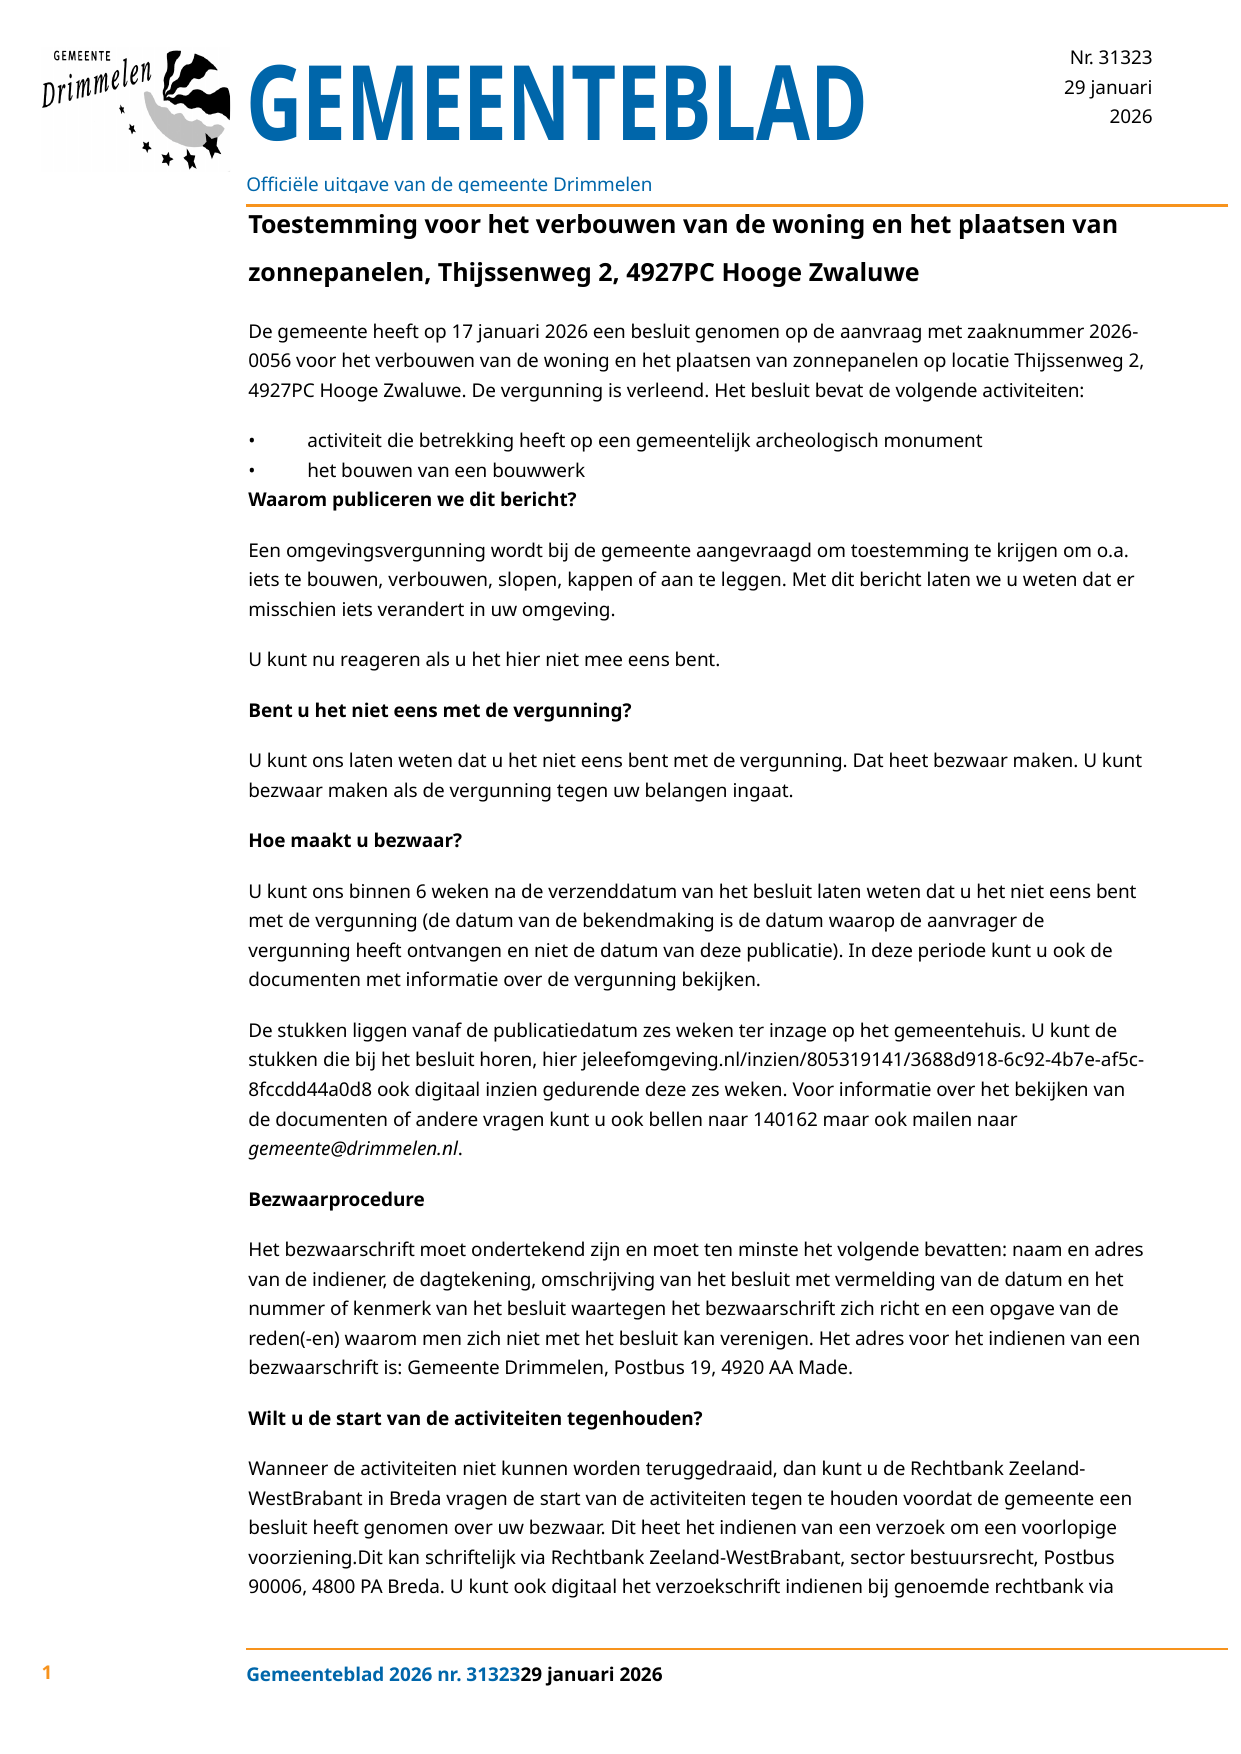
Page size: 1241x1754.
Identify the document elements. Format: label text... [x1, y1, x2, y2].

text Waarom publiceren we dit bericht? [248, 487, 1152, 512]
text De stukken liggen vanaf de publicatiedatum zes weken ter inzage op het gemeentehuis. U kunt de stukken die bij het besluit horen, hier jeleefomgeving.nl/inzien/805319141/3688d918-6c92-4b7e-af5c-8fccdd44a0d8 ook digitaal inzien gedurende deze zes weken. Voor informatie over het bekijken van de documenten of andere vragen kunt u ook bellen naar 140162 maar ook mailen naar gemeente@drimmelen.nl. [248, 1017, 1152, 1161]
list activiteit die betrekking heeft op een gemeentelijk archeologisch monument [248, 427, 1152, 453]
text Een omgevingsvergunning wordt bij de gemeente aangevraagd om toestemming te krijgen om o.a. iets te bouwen, verbouwen, slopen, kappen of aan te leggen. Met dit bericht laten we u weten dat er misschien iets verandert in uw omgeving. [248, 537, 1152, 622]
text Wilt u de start van de activiteiten tegenhouden? [248, 1405, 1152, 1431]
text U kunt ons laten weten dat u het niet eens bent met de vergunning. Dat heet bezwaar maken. U kunt bezwaar maken als de vergunning tegen uw belangen ingaat. [248, 747, 1152, 803]
text Het bezwaarschrift moet ondertekend zijn en moet ten minste het volgende bevatten: naam en adres van de indiener, de dagtekening, omschrijving van het besluit met vermelding van de datum en het nummer of kenmerk van het besluit waartegen het bezwaarschrift zich richt en een opgave van de reden(-en) waarom men zich niet met het besluit kan verenigen. Het adres voor het indienen van een bezwaarschrift is: Gemeente Drimmelen, Postbus 19, 4920 AA Made. [248, 1236, 1152, 1380]
text De gemeente heeft op 17 januari 2026 een besluit genomen op de aanvraag met zaaknummer 2026-0056 voor het verbouwen van de woning en het plaatsen van zonnepanelen op locatie Thijssenweg 2, 4927PC Hooge Zwaluwe. De vergunning is verleend. Het besluit bevat de volgende activiteiten: [248, 318, 1152, 403]
text Toestemming voor het verbouwen van de woning en het plaatsen van zonnepanelen, Thijssenweg 2, 4927PC Hooge Zwaluwe [248, 207, 1152, 288]
text Hoe maakt u bezwaar? [248, 827, 1152, 853]
list het bouwen van een bouwwerk [248, 457, 1152, 483]
text U kunt ons binnen 6 weken na de verzenddatum van het besluit laten weten dat u het niet eens bent met de vergunning (de datum van de bekendmaking is de datum waarop de aanvrager de vergunning heeft ontvangen en niet de datum van deze publicatie). In deze periode kunt u ook de documenten met informatie over de vergunning bekijken. [248, 878, 1152, 992]
picture [41, 47, 231, 172]
text U kunt nu reageren als u het hier niet mee eens bent. [248, 647, 1152, 672]
text Bezwaarprocedure [248, 1186, 1152, 1212]
text Bent u het niet eens met de vergunning? [248, 697, 1152, 723]
text Wanneer de activiteiten niet kunnen worden teruggedraaid, dan kunt u de Rechtbank Zeeland-WestBrabant in Breda vragen de start van de activiteiten tegen te houden voordat de gemeente een besluit heeft genomen over uw bezwaar. Dit heet het indienen van een verzoek om een voorlopige voorziening.Dit kan schriftelijk via Rechtbank Zeeland-WestBrabant, sector bestuursrecht, Postbus 90006, 4800 PA Breda. U kunt ook digitaal het verzoekschrift indienen bij genoemde rechtbank via [248, 1455, 1152, 1599]
